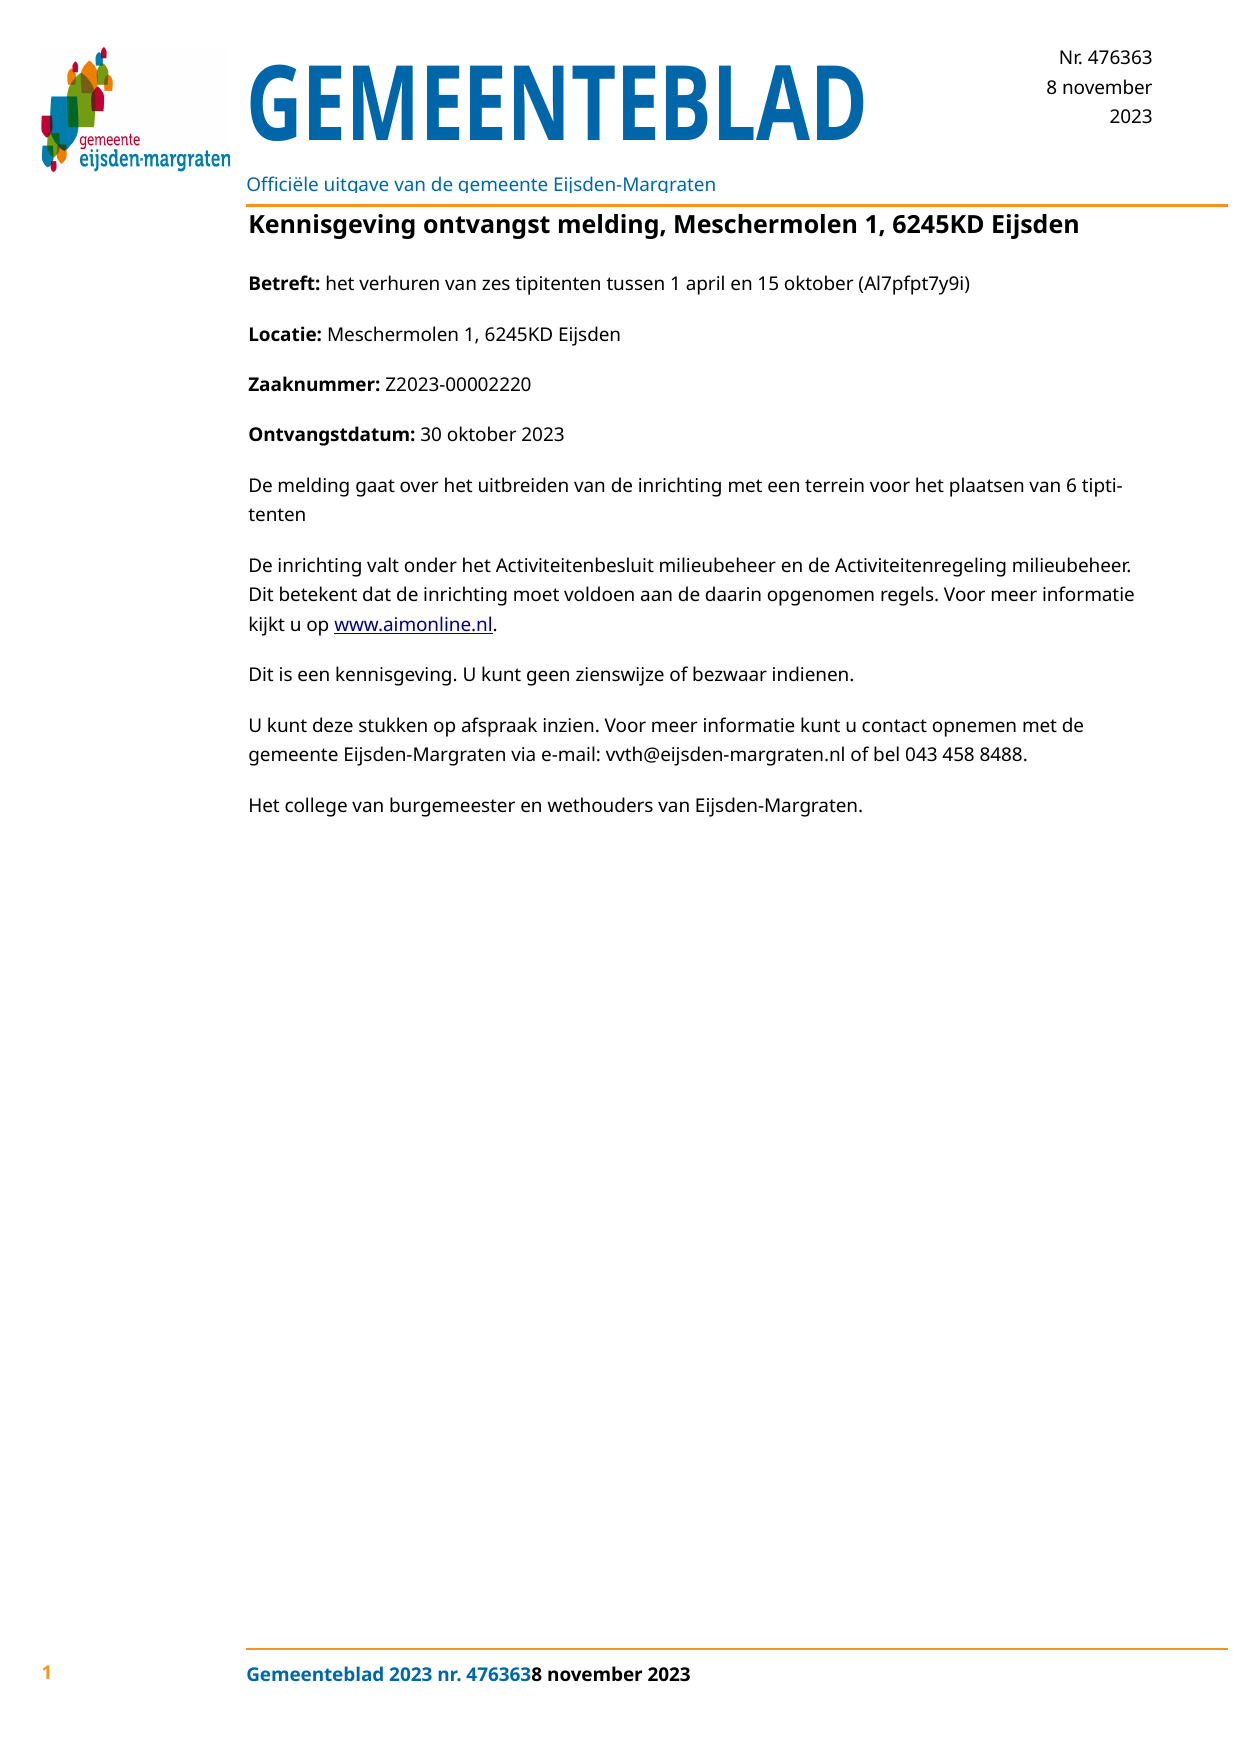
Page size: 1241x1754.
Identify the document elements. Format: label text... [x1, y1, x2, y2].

text Het college van burgemeester en wethouders van Eijsden-Margraten. [248, 792, 1152, 818]
text De melding gaat over het uitbreiden van de inrichting met een terrein voor het plaatsen van 6 tipti-tenten [248, 472, 1152, 527]
text Locatie: Meschermolen 1, 6245KD Eijsden [248, 321, 1152, 346]
text Betreft: het verhuren van zes tipitenten tussen 1 april en 15 oktober (Al7pfpt7y9i) [248, 270, 1152, 296]
text U kunt deze stukken op afspraak inzien. Voor meer informatie kunt u contact opnemen met de gemeente Eijsden-Margraten via e-mail: vvth@eijsden-margraten.nl of bel 043 458 8488. [248, 712, 1152, 767]
text Dit is een kennisgeving. U kunt geen zienswijze of bezwaar indienen. [248, 662, 1152, 687]
text Zaaknummer: Z2023-00002220 [248, 371, 1152, 397]
picture [41, 47, 231, 172]
text Ontvangstdatum: 30 oktober 2023 [248, 422, 1152, 447]
text De inrichting valt onder het Activiteitenbesluit milieubeheer en de Activiteitenregeling milieubeheer. Dit betekent dat de inrichting moet voldoen aan de daarin opgenomen regels. Voor meer informatie kijkt u op www.aimonline.nl. [248, 552, 1152, 637]
text Kennisgeving ontvangst melding, Meschermolen 1, 6245KD Eijsden [248, 207, 1152, 241]
